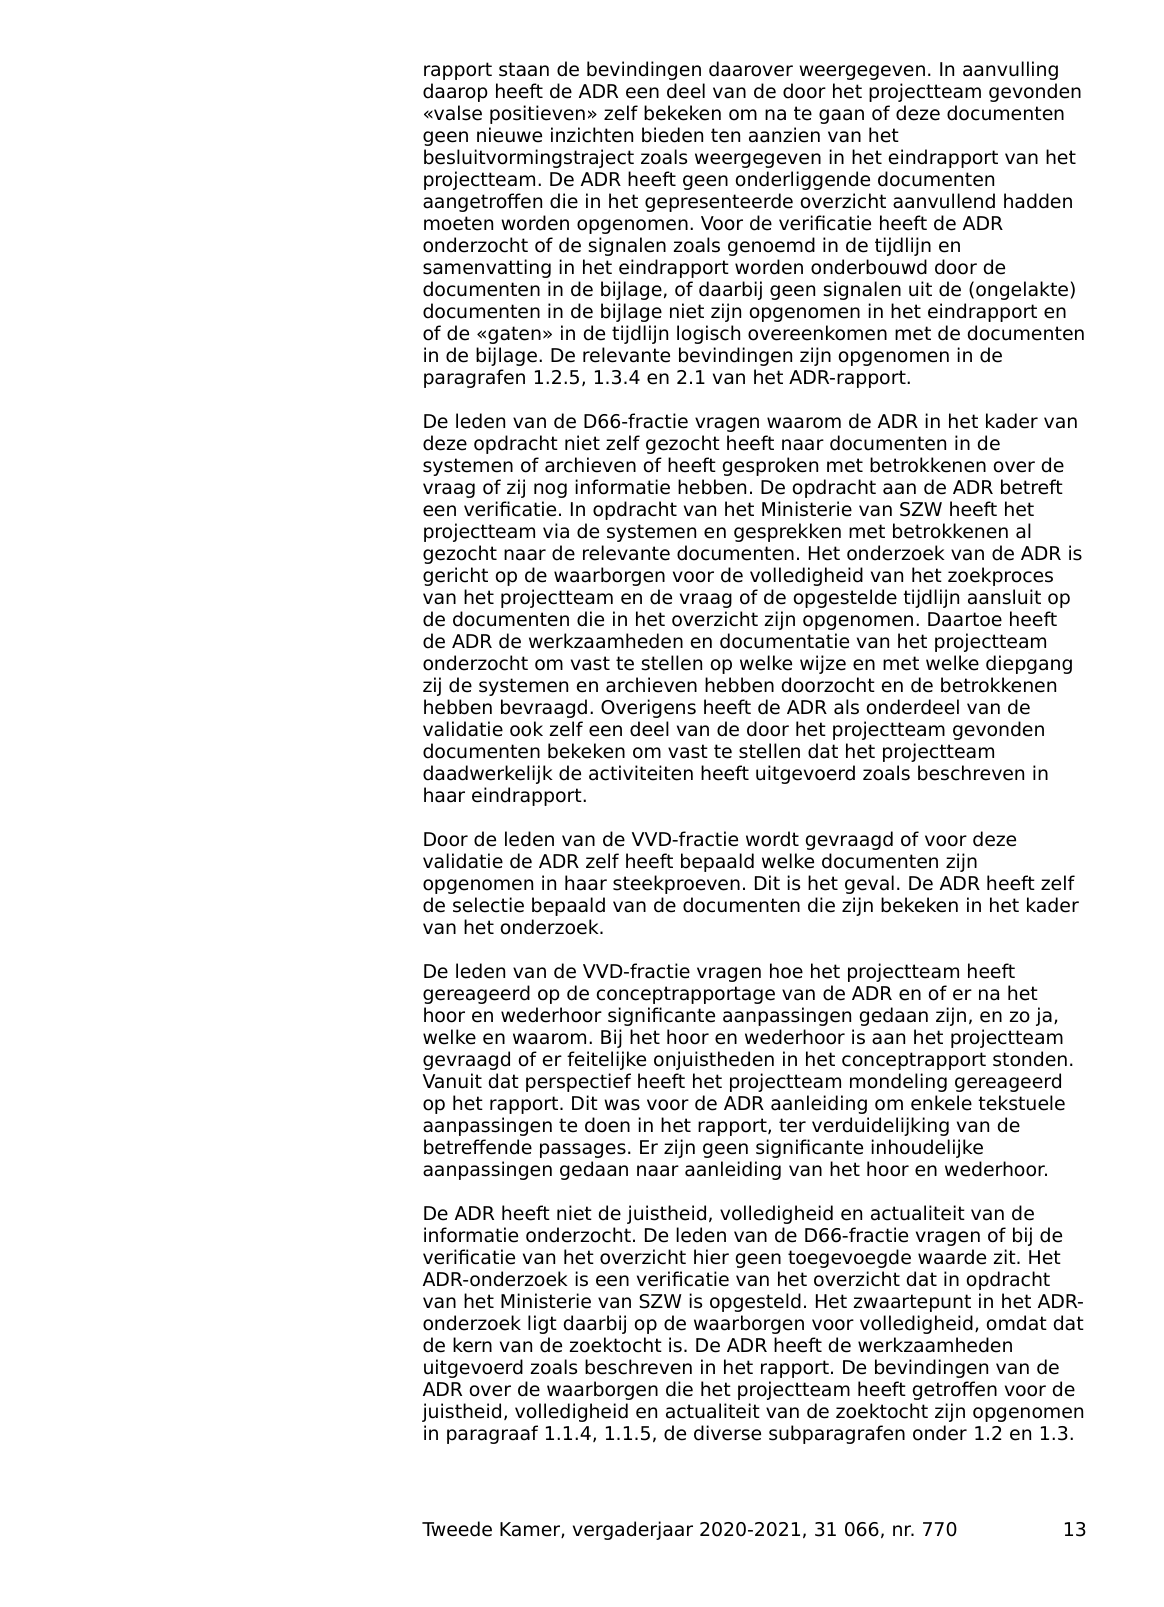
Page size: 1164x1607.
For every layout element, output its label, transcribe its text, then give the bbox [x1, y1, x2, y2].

text De leden van de VVD-fractie vragen hoe het projectteam heeft gereageerd op de conceptrapportage van de ADR en of er na het hoor en wederhoor significante aanpassingen gedaan zijn, en zo ja, welke en waarom. Bij het hoor en wederhoor is aan het projectteam gevraagd of er feitelijke onjuistheden in het conceptrapport stonden. Vanuit dat perspectief heeft het projectteam mondeling gereageerd op het rapport. Dit was voor de ADR aanleiding om enkele tekstuele aanpassingen te doen in het rapport, ter verduidelijking van de betreffende passages. Er zijn geen significante inhoudelijke aanpassingen gedaan naar aanleiding van het hoor en wederhoor. [422, 961, 1087, 1181]
text De leden van de D66-fractie vragen waarom de ADR in het kader van deze opdracht niet zelf gezocht heeft naar documenten in de systemen of archieven of heeft gesproken met betrokkenen over de vraag of zij nog informatie hebben. De opdracht aan de ADR betreft een verificatie. In opdracht van het Ministerie van SZW heeft het projectteam via de systemen en gesprekken met betrokkenen al gezocht naar de relevante documenten. Het onderzoek van de ADR is gericht op de waarborgen voor de volledigheid van het zoekproces van het projectteam en de vraag of de opgestelde tijdlijn aansluit op de documenten die in het overzicht zijn opgenomen. Daartoe heeft de ADR de werkzaamheden en documentatie van het projectteam onderzocht om vast te stellen op welke wijze en met welke diepgang zij de systemen en archieven hebben doorzocht en de betrokkenen hebben bevraagd. Overigens heeft de ADR als onderdeel van de validatie ook zelf een deel van de door het projectteam gevonden documenten bekeken om vast te stellen dat het projectteam daadwerkelijk de activiteiten heeft uitgevoerd zoals beschreven in haar eindrapport. [422, 411, 1087, 807]
text rapport staan de bevindingen daarover weergegeven. In aanvulling daarop heeft de ADR een deel van de door het projectteam gevonden «valse positieven» zelf bekeken om na te gaan of deze documenten geen nieuwe inzichten bieden ten aanzien van het besluitvormingstraject zoals weergegeven in het eindrapport van het projectteam. De ADR heeft geen onderliggende documenten aangetroffen die in het gepresenteerde overzicht aanvullend hadden moeten worden opgenomen. Voor de verificatie heeft de ADR onderzocht of de signalen zoals genoemd in de tijdlijn en samenvatting in het eindrapport worden onderbouwd door de documenten in de bijlage, of daarbij geen signalen uit de (ongelakte) documenten in de bijlage niet zijn opgenomen in het eindrapport en of de «gaten» in de tijdlijn logisch overeenkomen met de documenten in de bijlage. De relevante bevindingen zijn opgenomen in de paragrafen 1.2.5, 1.3.4 en 2.1 van het ADR-rapport. [422, 59, 1087, 389]
text De ADR heeft niet de juistheid, volledigheid en actualiteit van de informatie onderzocht. De leden van de D66-fractie vragen of bij de verificatie van het overzicht hier geen toegevoegde waarde zit. Het ADR-onderzoek is een verificatie van het overzicht dat in opdracht van het Ministerie van SZW is opgesteld. Het zwaartepunt in het ADR-onderzoek ligt daarbij op de waarborgen voor volledigheid, omdat dat de kern van de zoektocht is. De ADR heeft de werkzaamheden uitgevoerd zoals beschreven in het rapport. De bevindingen van de ADR over de waarborgen die het projectteam heeft getroffen voor de juistheid, volledigheid en actualiteit van de zoektocht zijn opgenomen in paragraaf 1.1.4, 1.1.5, de diverse subparagrafen onder 1.2 en 1.3. [422, 1203, 1087, 1444]
text Door de leden van de VVD-fractie wordt gevraagd of voor deze validatie de ADR zelf heeft bepaald welke documenten zijn opgenomen in haar steekproeven. Dit is het geval. De ADR heeft zelf de selectie bepaald van de documenten die zijn bekeken in het kader van het onderzoek. [422, 829, 1087, 939]
